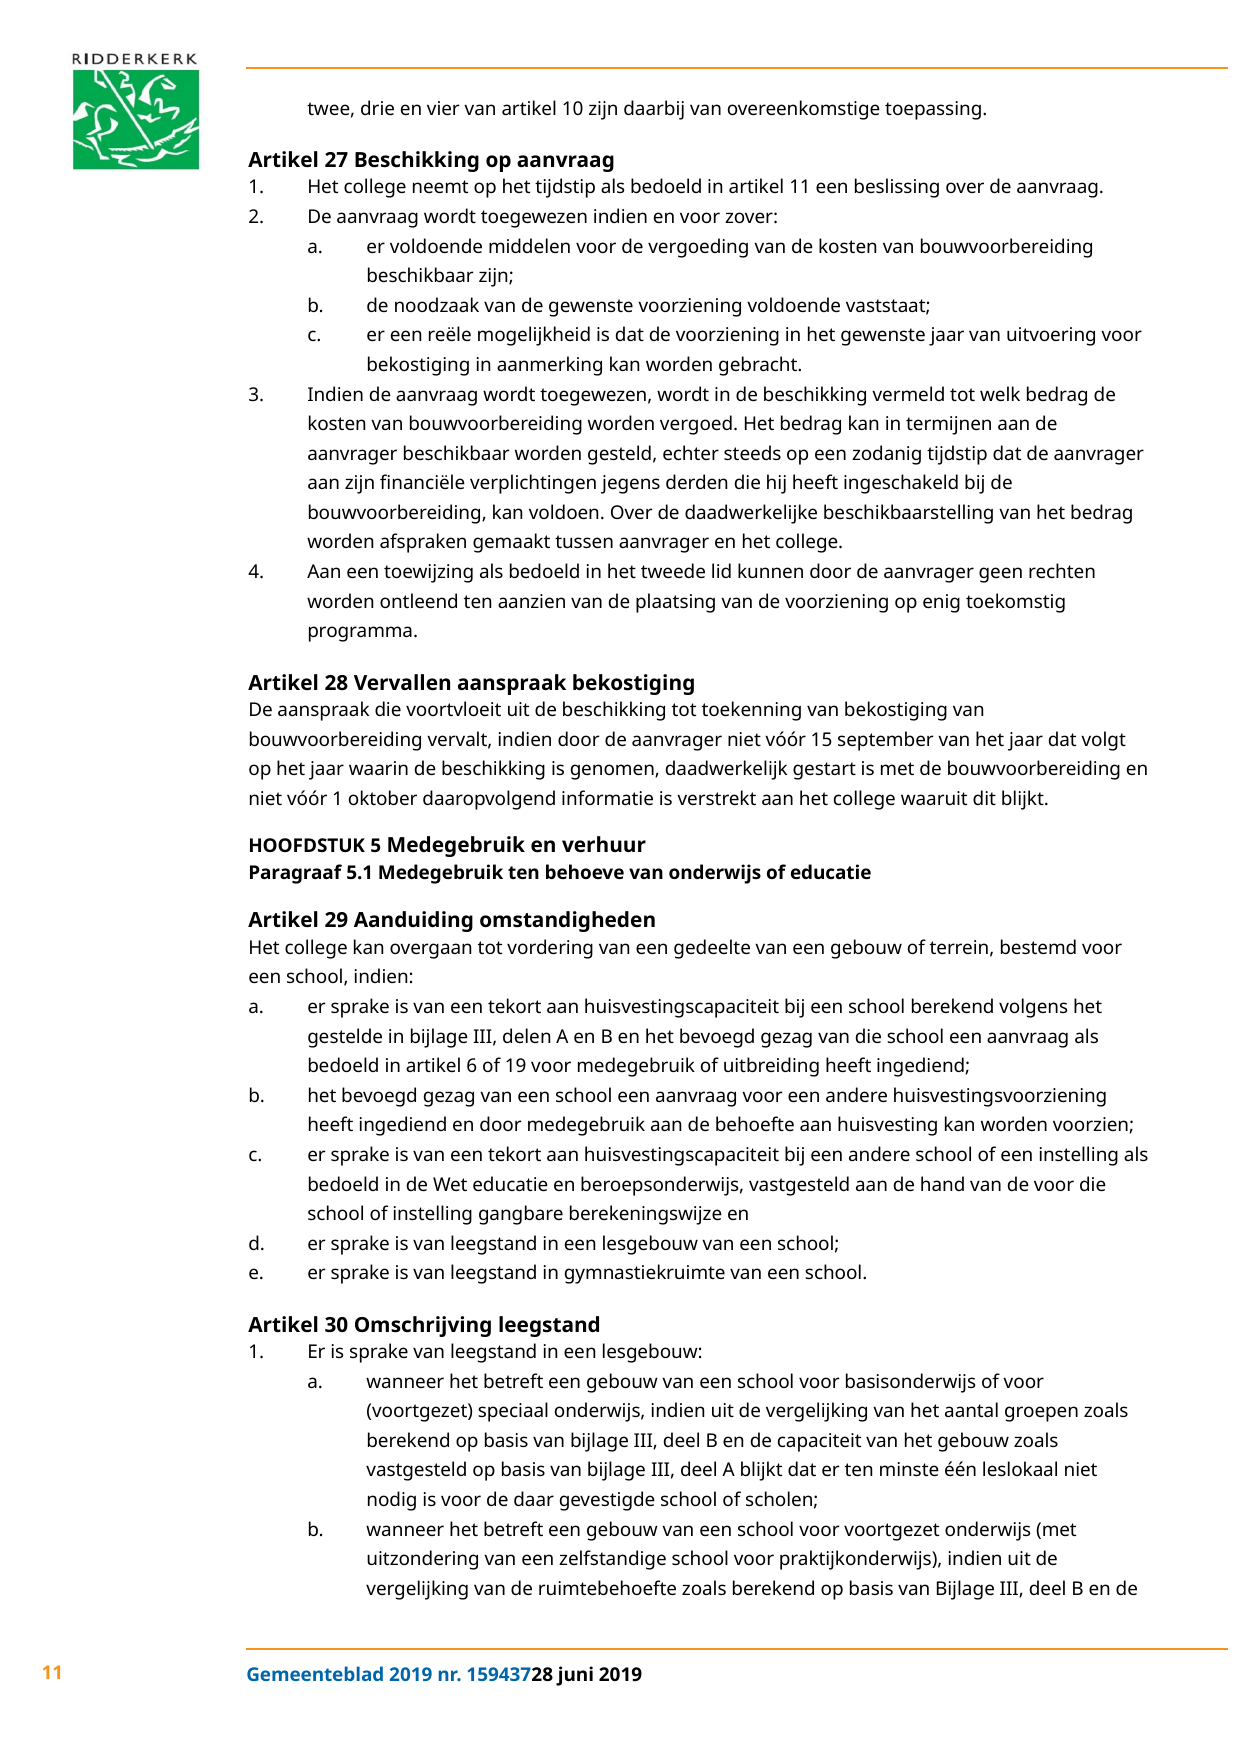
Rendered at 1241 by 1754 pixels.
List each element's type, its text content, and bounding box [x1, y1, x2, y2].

text Het college kan overgaan tot vordering van een gedeelte van een gebouw of terrein, bestemd voor een school, indien: [248, 934, 1152, 989]
list er sprake is van een tekort aan huisvestingscapaciteit bij een school berekend volgens het gestelde in bijlage III, delen A en B en het bevoegd gezag van die school een aanvraag als bedoeld in artikel 6 of 19 voor medegebruik of uitbreiding heeft ingediend; [248, 993, 1152, 1078]
text Artikel 30 Omschrijving leegstand [248, 1310, 1152, 1338]
list er sprake is van leegstand in gymnastiekruimte van een school. [248, 1259, 1152, 1285]
list de noodzaak van de gewenste voorziening voldoende vaststaat; [307, 292, 1152, 318]
text Artikel 28 Vervallen aanspraak bekostiging [248, 668, 1152, 696]
list er sprake is van een tekort aan huisvestingscapaciteit bij een andere school of een instelling als bedoeld in de Wet educatie en beroepsonderwijs, vastgesteld aan de hand van de voor die school of instelling gangbare berekeningswijze en [248, 1141, 1152, 1226]
list Het college neemt op het tijdstip als bedoeld in artikel 11 een beslissing over de aanvraag. [248, 174, 1152, 199]
list er een reële mogelijkheid is dat de voorziening in het gewenste jaar van uitvoering voor bekostiging in aanmerking kan worden gebracht. [307, 322, 1152, 377]
list wanneer het betreft een gebouw van een school voor basisonderwijs of voor (voortgezet) speciaal onderwijs, indien uit de vergelijking van het aantal groepen zoals berekend op basis van bijlage III, deel B en de capaciteit van het gebouw zoals vastgesteld op basis van bijlage III, deel A blijkt dat er ten minste één leslokaal niet nodig is voor de daar gevestigde school of scholen; [307, 1368, 1152, 1512]
list het bevoegd gezag van een school een aanvraag voor een andere huisvestingsvoorziening heeft ingediend en door medegebruik aan de behoefte aan huisvesting kan worden voorzien; [248, 1082, 1152, 1137]
list De aanvraag wordt toegewezen indien en voor zover: [248, 203, 1152, 229]
list twee, drie en vier van artikel 10 zijn daarbij van overeenkomstige toepassing. [248, 95, 1152, 121]
text Paragraaf 5.1 Medegebruik ten behoeve van onderwijs of educatie [248, 859, 1152, 885]
list Er is sprake van leegstand in een lesgebouw: [248, 1338, 1152, 1364]
list Indien de aanvraag wordt toegewezen, wordt in de beschikking vermeld tot welk bedrag de kosten van bouwvoorbereiding worden vergoed. Het bedrag kan in termijnen aan de aanvrager beschikbaar worden gesteld, echter steeds op een zodanig tijdstip dat de aanvrager aan zijn financiële verplichtingen jegens derden die hij heeft ingeschakeld bij de bouwvoorbereiding, kan voldoen. Over de daadwerkelijke beschikbaarstelling van het bedrag worden afspraken gemaakt tussen aanvrager en het college. [248, 381, 1152, 554]
list Aan een toewijzing als bedoeld in het tweede lid kunnen door de aanvrager geen rechten worden ontleend ten aanzien van de plaatsing van de voorziening op enig toekomstig programma. [248, 558, 1152, 643]
picture [41, 47, 231, 172]
text De aanspraak die voortvloeit uit de beschikking tot toekenning van bekostiging van bouwvoorbereiding vervalt, indien door de aanvrager niet vóór 15 september van het jaar dat volgt op het jaar waarin de beschikking is genomen, daadwerkelijk gestart is met de bouwvoorbereiding en niet vóór 1 oktober daaropvolgend informatie is verstrekt aan het college waaruit dit blijkt. [248, 696, 1152, 811]
list wanneer het betreft een gebouw van een school voor voortgezet onderwijs (met uitzondering van een zelfstandige school voor praktijkonderwijs), indien uit de vergelijking van de ruimtebehoefte zoals berekend op basis van Bijlage III, deel B en de [307, 1516, 1152, 1601]
list er sprake is van leegstand in een lesgebouw van een school; [248, 1230, 1152, 1256]
text Artikel 29 Aanduiding omstandigheden [248, 906, 1152, 934]
text HOOFDSTUK 5 Medegebruik en verhuur [248, 831, 1152, 859]
text Artikel 27 Beschikking op aanvraag [248, 145, 1152, 174]
list er voldoende middelen voor de vergoeding van de kosten van bouwvoorbereiding beschikbaar zijn; [307, 233, 1152, 288]
